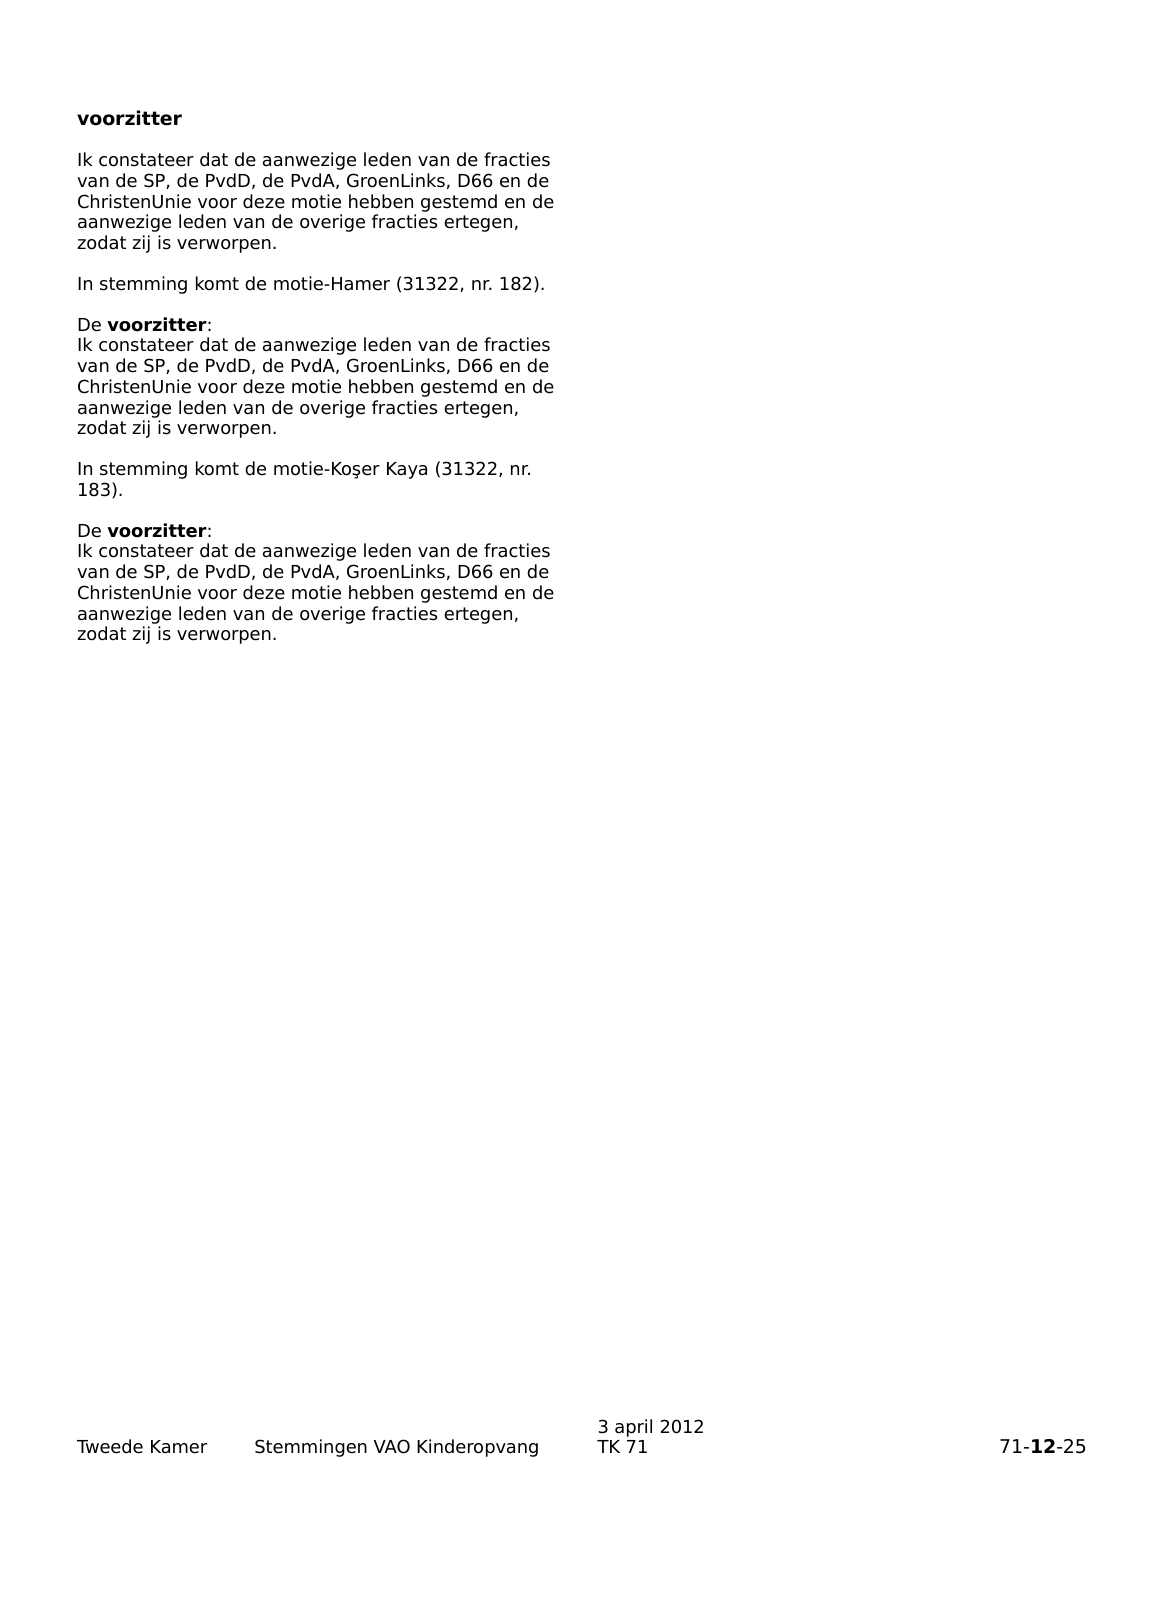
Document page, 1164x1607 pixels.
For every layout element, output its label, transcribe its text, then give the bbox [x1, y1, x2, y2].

text Ik constateer dat de aanwezige leden van de fracties van de SP, de PvdD, de PvdA, GroenLinks, D66 en de ChristenUnie voor deze motie hebben gestemd en de aanwezige leden van de overige fracties ertegen, zodat zij is verworpen. [77, 150, 567, 254]
text De voorzitter: [77, 520, 567, 541]
text De voorzitter: [77, 314, 567, 335]
text In stemming komt de motie-Hamer (31322, nr. 182). [77, 274, 567, 294]
text Ik constateer dat de aanwezige leden van de fracties van de SP, de PvdD, de PvdA, GroenLinks, D66 en de ChristenUnie voor deze motie hebben gestemd en de aanwezige leden van de overige fracties ertegen, zodat zij is verworpen. [77, 335, 567, 439]
text In stemming komt de motie-Koşer Kaya (31322, nr. 183). [77, 459, 567, 500]
text Ik constateer dat de aanwezige leden van de fracties van de SP, de PvdD, de PvdA, GroenLinks, D66 en de ChristenUnie voor deze motie hebben gestemd en de aanwezige leden van de overige fracties ertegen, zodat zij is verworpen. [77, 541, 567, 645]
